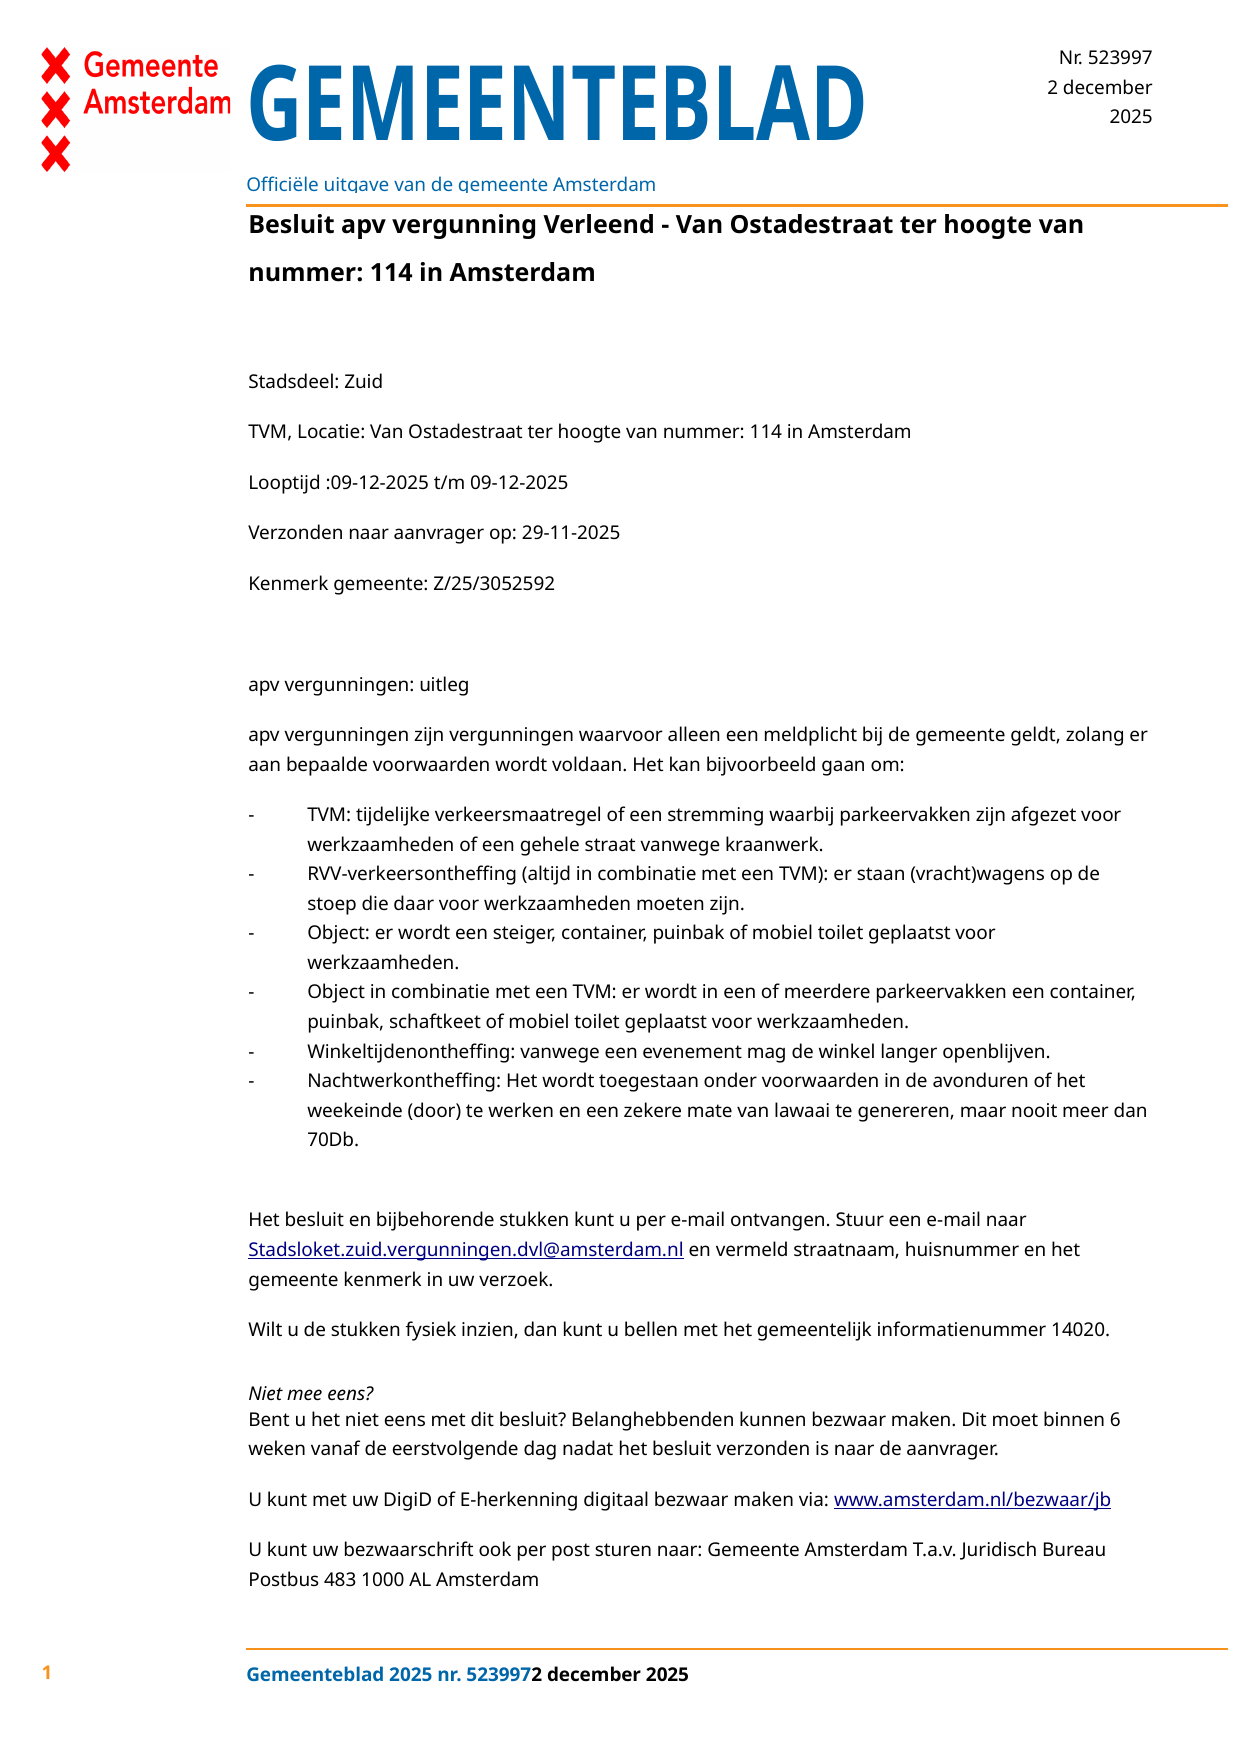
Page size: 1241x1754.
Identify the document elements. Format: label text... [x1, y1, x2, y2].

text U kunt met uw DigiD of E-herkenning digitaal bezwaar maken via: www.amsterdam.nl/bezwaar/jb [248, 1486, 1152, 1512]
text Bent u het niet eens met dit besluit? Belanghebbenden kunnen bezwaar maken. Dit moet binnen 6 weken vanaf de eerstvolgende dag nadat het besluit verzonden is naar de aanvrager. [248, 1406, 1152, 1461]
text Niet mee eens? [248, 1380, 1152, 1406]
list RVV-verkeersontheffing (altijd in combinatie met een TVM): er staan (vracht)wagens op de stoep die daar voor werkzaamheden moeten zijn. [248, 860, 1152, 916]
text U kunt uw bezwaarschrift ook per post sturen naar: Gemeente Amsterdam T.a.v. Juridisch Bureau Postbus 483 1000 AL Amsterdam [248, 1536, 1152, 1592]
list Winkeltijdenontheffing: vanwege een evenement mag de winkel langer openblijven. [248, 1038, 1152, 1064]
text TVM, Locatie: Van Ostadestraat ter hoogte van nummer: 114 in Amsterdam [248, 419, 1152, 444]
list Object in combinatie met een TVM: er wordt in een of meerdere parkeervakken een container, puinbak, schaftkeet of mobiel toilet geplaatst voor werkzaamheden. [248, 979, 1152, 1034]
text apv vergunningen zijn vergunningen waarvoor alleen een meldplicht bij de gemeente geldt, zolang er aan bepaalde voorwaarden wordt voldaan. Het kan bijvoorbeeld gaan om: [248, 721, 1152, 777]
text Stadsdeel: Zuid [248, 368, 1152, 394]
text apv vergunningen: uitleg [248, 671, 1152, 697]
list TVM: tijdelijke verkeersmaatregel of een stremming waarbij parkeervakken zijn afgezet voor werkzaamheden of een gehele straat vanwege kraanwerk. [248, 801, 1152, 857]
text Verzonden naar aanvrager op: 29-11-2025 [248, 519, 1152, 545]
list Nachtwerkontheffing: Het wordt toegestaan onder voorwaarden in de avonduren of het weekeinde (door) te werken en een zekere mate van lawaai te genereren, maar nooit meer dan 70Db. [248, 1067, 1152, 1152]
text Kenmerk gemeente: Z/25/3052592 [248, 570, 1152, 596]
text Het besluit en bijbehorende stukken kunt u per e-mail ontvangen. Stuur een e-mail naar Stadsloket.zuid.vergunningen.dvl@amsterdam.nl en vermeld straatnaam, huisnummer en het gemeente kenmerk in uw verzoek. [248, 1207, 1152, 1292]
picture [41, 47, 231, 172]
list Object: er wordt een steiger, container, puinbak of mobiel toilet geplaatst voor werkzaamheden. [248, 919, 1152, 975]
text Wilt u de stukken fysiek inzien, dan kunt u bellen met het gemeentelijk informatienummer 14020. [248, 1316, 1152, 1342]
text Besluit apv vergunning Verleend - Van Ostadestraat ter hoogte van nummer: 114 in Amsterdam [248, 207, 1152, 288]
text Looptijd :09-12-2025 t/m 09-12-2025 [248, 469, 1152, 495]
